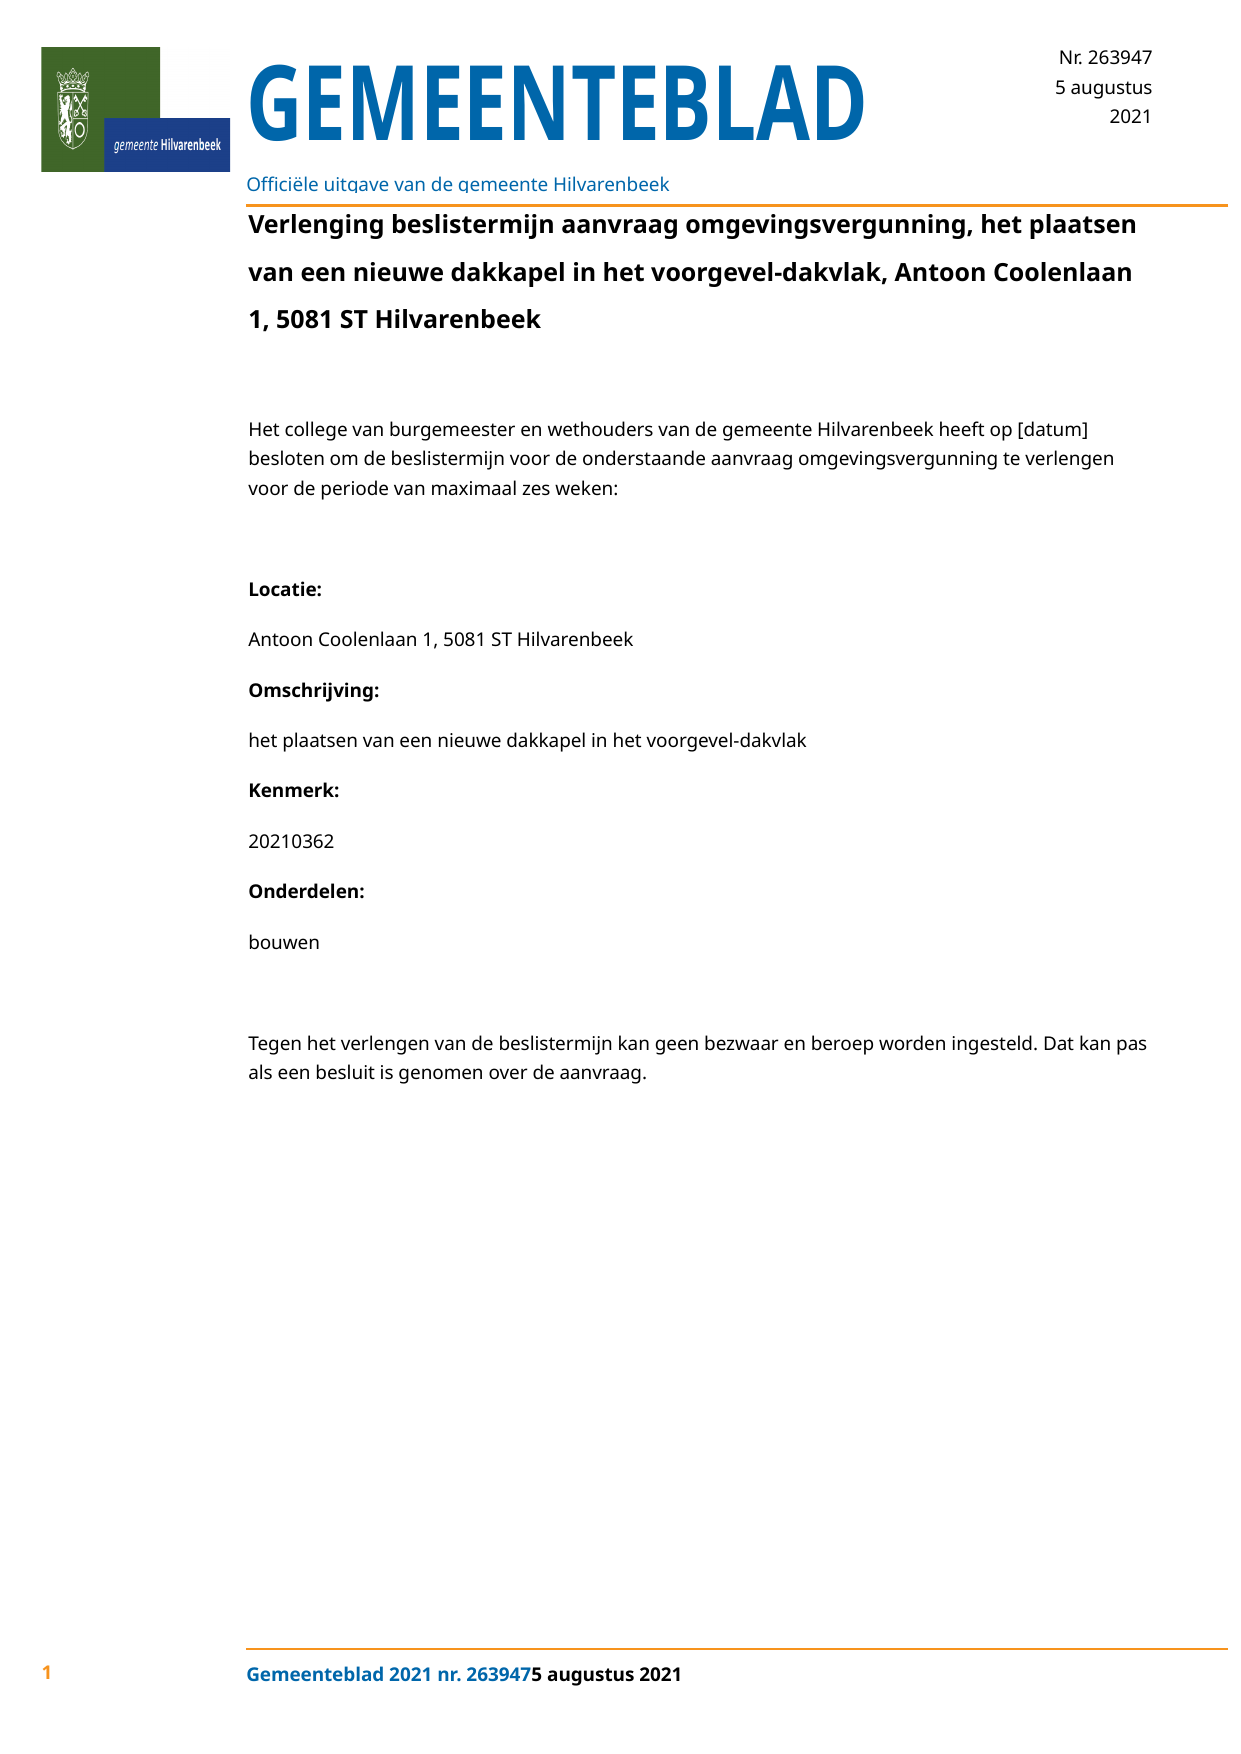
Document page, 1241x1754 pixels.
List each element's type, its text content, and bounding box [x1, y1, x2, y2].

picture [41, 47, 231, 172]
text Omschrijving: [248, 677, 1152, 702]
text Antoon Coolenlaan 1, 5081 ST Hilvarenbeek [248, 626, 1152, 652]
text Locatie: [248, 576, 1152, 602]
text Verlenging beslistermijn aanvraag omgevingsvergunning, het plaatsen van een nieuwe dakkapel in het voorgevel-dakvlak, Antoon Coolenlaan 1, 5081 ST Hilvarenbeek [248, 207, 1152, 336]
text Het college van burgemeester en wethouders van de gemeente Hilvarenbeek heeft op [datum] besloten om de beslistermijn voor de onderstaande aanvraag omgevingsvergunning te verlengen voor de periode van maximaal zes weken: [248, 416, 1152, 501]
text Onderdelen: [248, 878, 1152, 904]
text Tegen het verlengen van de beslistermijn kan geen bezwaar en beroep worden ingesteld. Dat kan pas als een besluit is genomen over de aanvraag. [248, 1030, 1152, 1085]
text Kenmerk: [248, 778, 1152, 803]
text het plaatsen van een nieuwe dakkapel in het voorgevel-dakvlak [248, 727, 1152, 753]
text 20210362 [248, 828, 1152, 854]
text bouwen [248, 929, 1152, 954]
